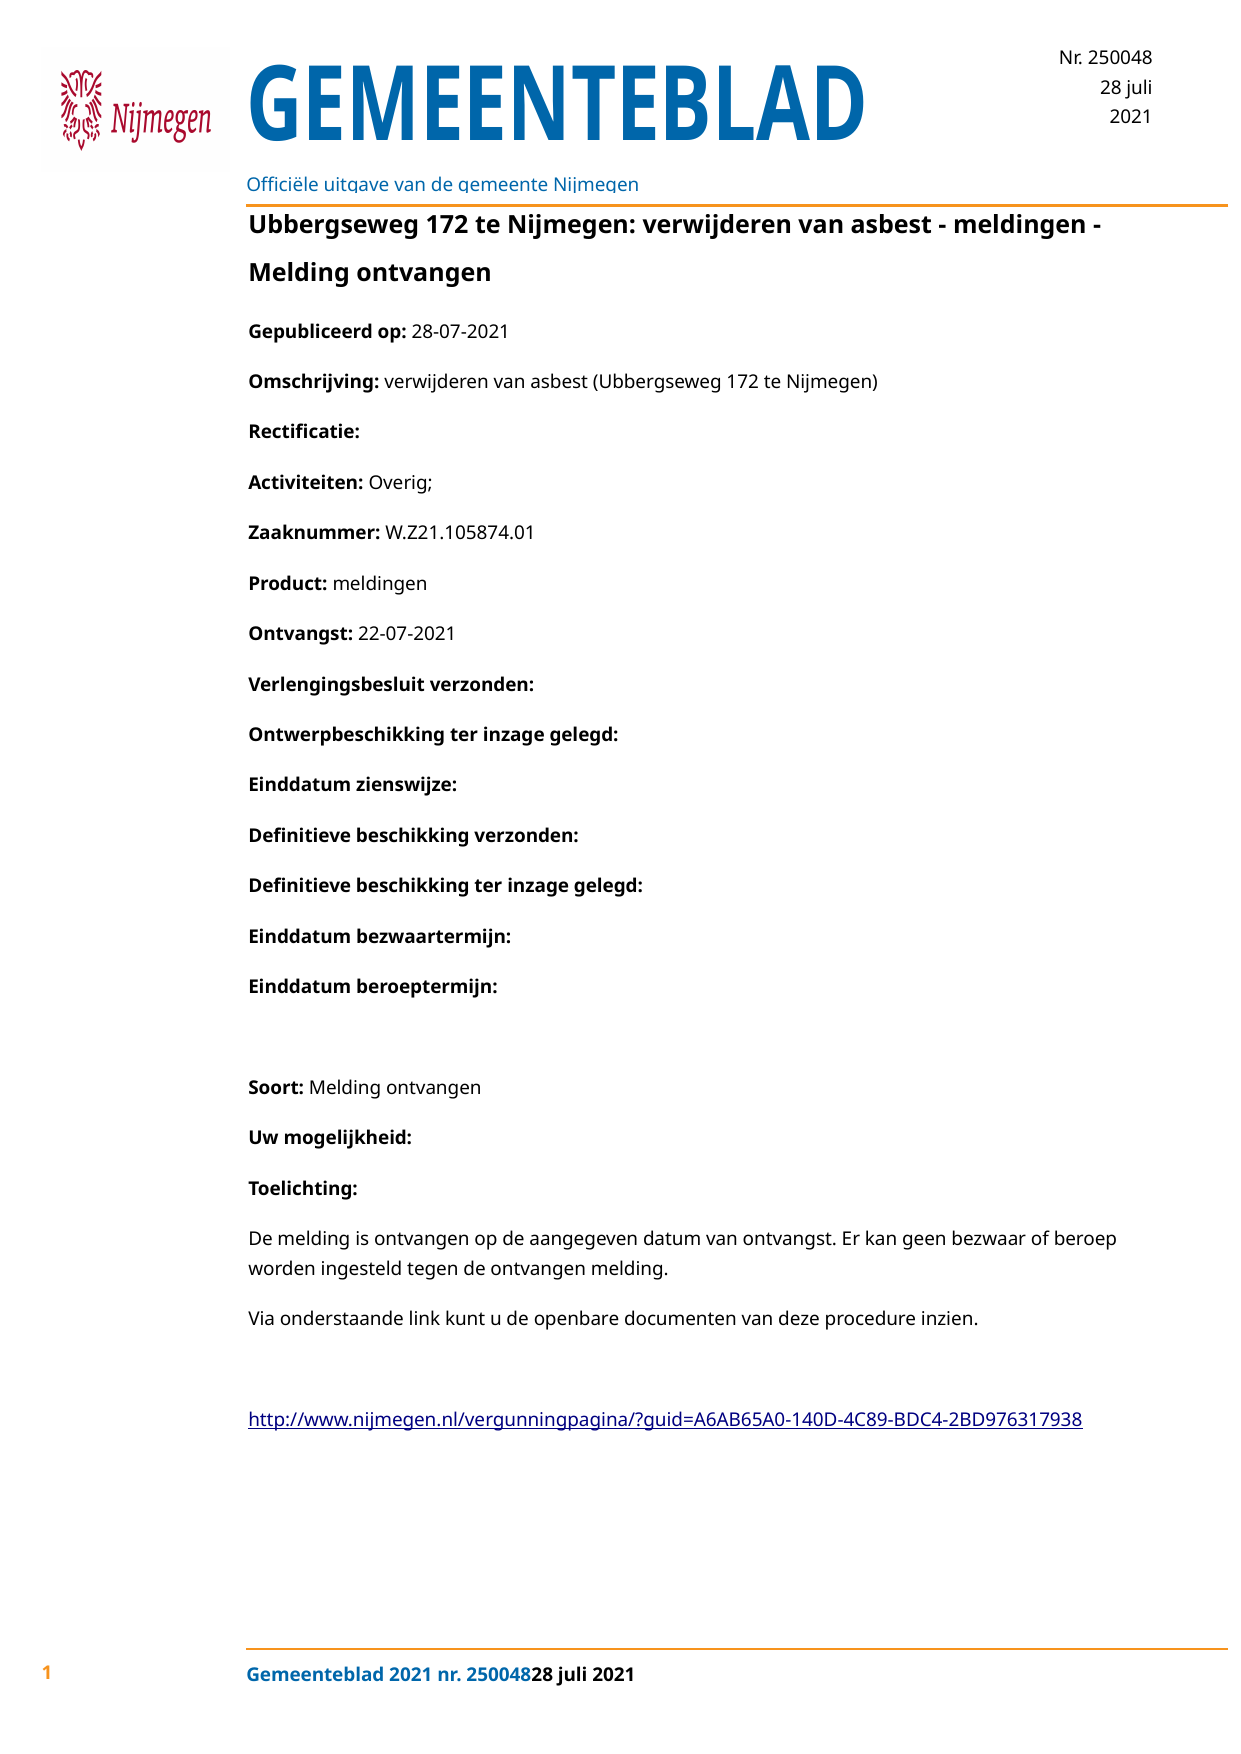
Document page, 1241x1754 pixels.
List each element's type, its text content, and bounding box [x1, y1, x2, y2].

text Rectificatie: [248, 419, 1152, 444]
text Omschrijving: verwijderen van asbest (Ubbergseweg 172 te Nijmegen) [248, 368, 1152, 394]
text De melding is ontvangen op de aangegeven datum van ontvangst. Er kan geen bezwaar of beroep worden ingesteld tegen de ontvangen melding. [248, 1225, 1152, 1281]
text Activiteiten: Overig; [248, 469, 1152, 495]
text Einddatum beroeptermijn: [248, 973, 1152, 999]
text Toelichting: [248, 1175, 1152, 1201]
text Einddatum zienswijze: [248, 772, 1152, 797]
text Zaaknummer: W.Z21.105874.01 [248, 519, 1152, 545]
text Definitieve beschikking verzonden: [248, 822, 1152, 848]
text Soort: Melding ontvangen [248, 1074, 1152, 1100]
text Einddatum bezwaartermijn: [248, 923, 1152, 949]
text Ontvangst: 22-07-2021 [248, 620, 1152, 646]
text Definitieve beschikking ter inzage gelegd: [248, 872, 1152, 898]
text Ontwerpbeschikking ter inzage gelegd: [248, 721, 1152, 747]
text Ubbergseweg 172 te Nijmegen: verwijderen van asbest - meldingen - Melding ontvangen [248, 207, 1152, 288]
text Uw mogelijkheid: [248, 1124, 1152, 1150]
picture [41, 47, 231, 172]
text Via onderstaande link kunt u de openbare documenten van deze procedure inzien. [248, 1305, 1152, 1331]
text Gepubliceerd op: 28-07-2021 [248, 318, 1152, 344]
text http://www.nijmegen.nl/vergunningpagina/?guid=A6AB65A0-140D-4C89-BDC4-2BD976317938 [248, 1406, 1152, 1432]
text Product: meldingen [248, 570, 1152, 596]
text Verlengingsbesluit verzonden: [248, 671, 1152, 697]
